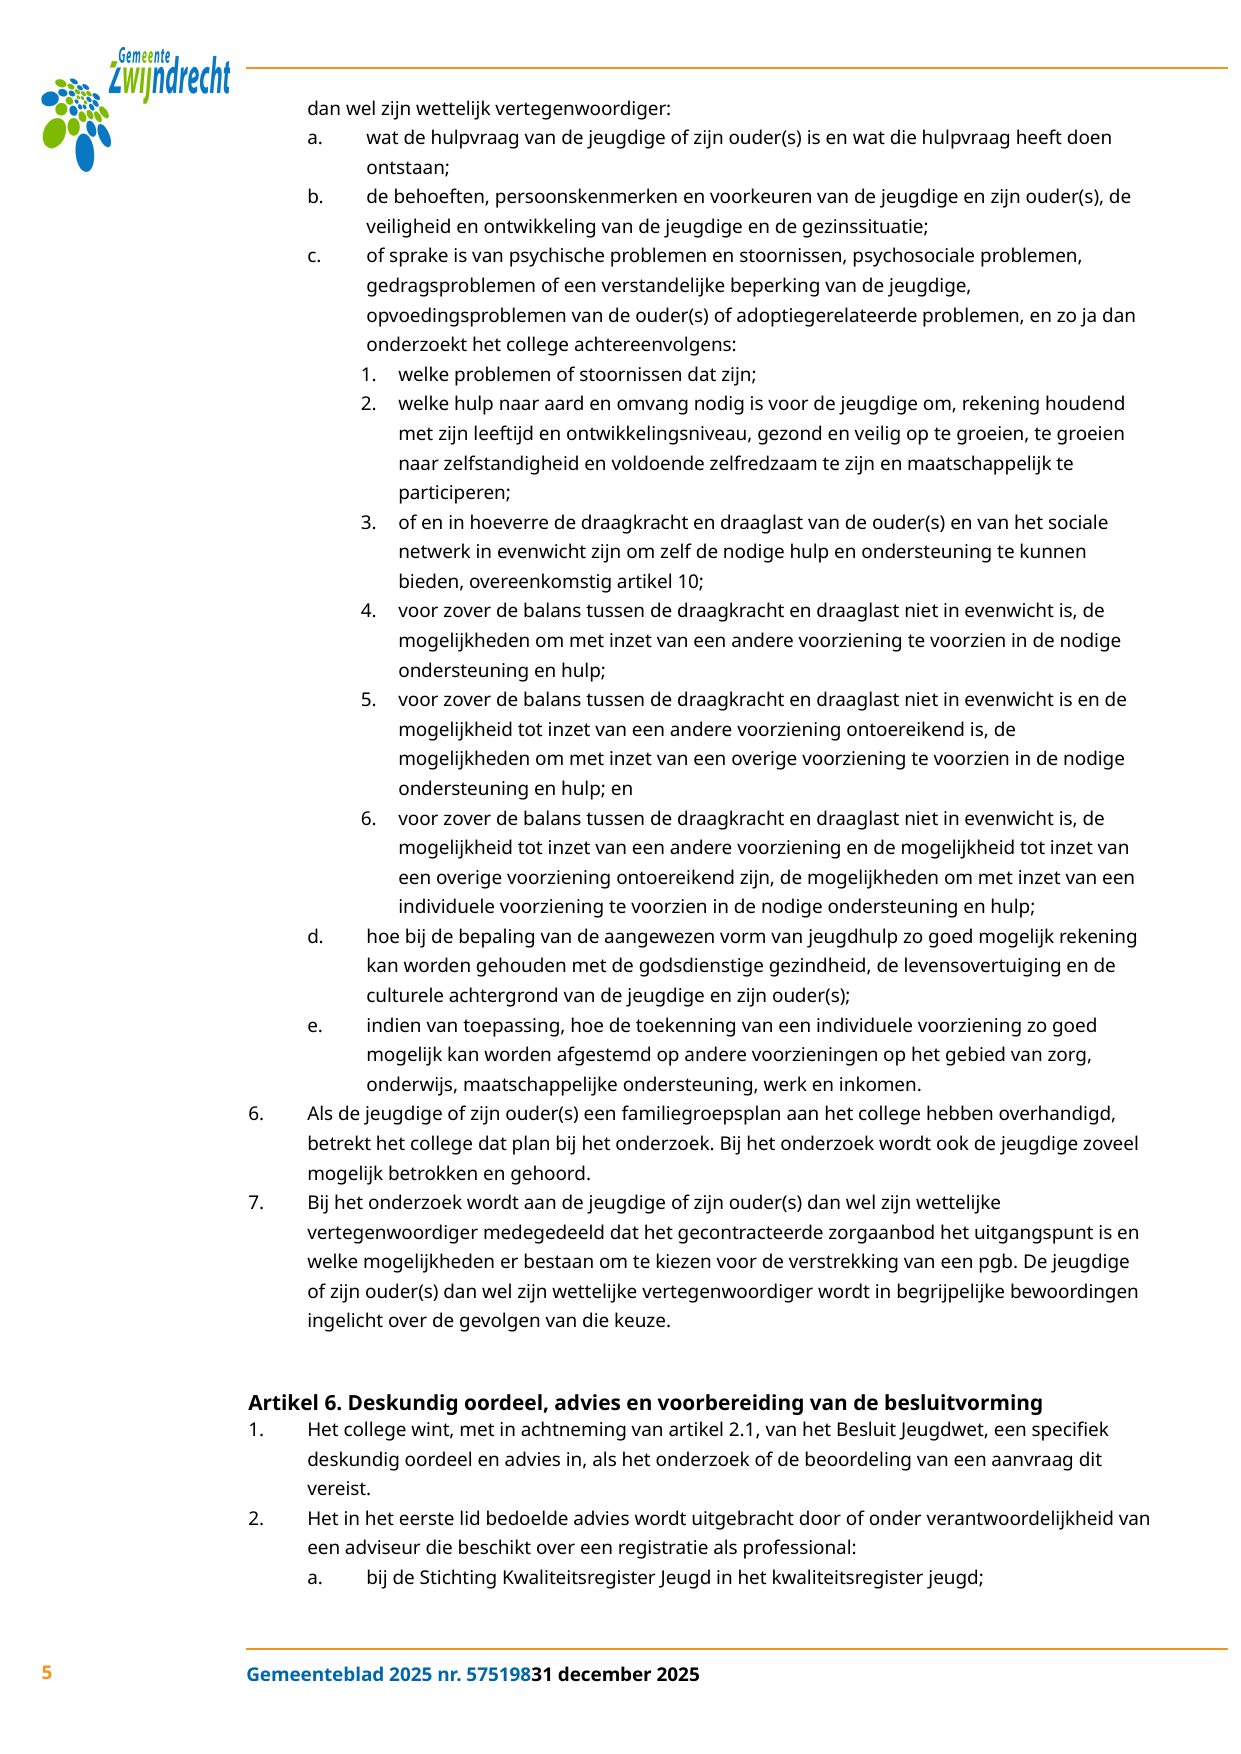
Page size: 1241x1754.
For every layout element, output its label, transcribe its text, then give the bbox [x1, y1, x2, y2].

list bij de Stichting Kwaliteitsregister Jeugd in het kwaliteitsregister jeugd; [307, 1564, 1152, 1590]
text Artikel 6. Deskundig oordeel, advies en voorbereiding van de besluitvorming [248, 1388, 1152, 1416]
list Bij het onderzoek wordt aan de jeugdige of zijn ouder(s) dan wel zijn wettelijke vertegenwoordiger medegedeeld dat het gecontracteerde zorgaanbod het uitgangspunt is en welke mogelijkheden er bestaan om te kiezen voor de verstrekking van een pgb. De jeugdige of zijn ouder(s) dan wel zijn wettelijke vertegenwoordiger wordt in begrijpelijke bewoordingen ingelicht over de gevolgen van die keuze. [248, 1189, 1152, 1333]
list hoe bij de bepaling van de aangewezen vorm van jeugdhulp zo goed mogelijk rekening kan worden gehouden met de godsdienstige gezindheid, de levensovertuiging en de culturele achtergrond van de jeugdige en zijn ouder(s); [307, 923, 1152, 1008]
list welke hulp naar aard en omvang nodig is voor de jeugdige om, rekening houdend met zijn leeftijd en ontwikkelingsniveau, gezond en veilig op te groeien, te groeien naar zelfstandigheid en voldoende zelfredzaam te zijn en maatschappelijk te participeren; [361, 391, 1152, 505]
list Het college wint, met in achtneming van artikel 2.1, van het Besluit Jeugdwet, een specifiek deskundig oordeel en advies in, als het onderzoek of de beoordeling van een aanvraag dit vereist. [248, 1416, 1152, 1501]
list Als de jeugdige of zijn ouder(s) een familiegroepsplan aan het college hebben overhandigd, betrekt het college dat plan bij het onderzoek. Bij het onderzoek wordt ook de jeugdige zoveel mogelijk betrokken en gehoord. [248, 1101, 1152, 1186]
list wat de hulpvraag van de jeugdige of zijn ouder(s) is en wat die hulpvraag heeft doen ontstaan; [307, 124, 1152, 180]
list de behoeften, persoonskenmerken en voorkeuren van de jeugdige en zijn ouder(s), de veiligheid en ontwikkeling van de jeugdige en de gezinssituatie; [307, 183, 1152, 239]
list voor zover de balans tussen de draagkracht en draaglast niet in evenwicht is en de mogelijkheid tot inzet van een andere voorziening ontoereikend is, de mogelijkheden om met inzet van een overige voorziening te voorzien in de nodige ondersteuning en hulp; en [361, 686, 1152, 801]
list voor zover de balans tussen de draagkracht en draaglast niet in evenwicht is, de mogelijkheden om met inzet van een andere voorziening te voorzien in de nodige ondersteuning en hulp; [361, 598, 1152, 683]
list Het in het eerste lid bedoelde advies wordt uitgebracht door of onder verantwoordelijkheid van een adviseur die beschikt over een registratie als professional: [248, 1505, 1152, 1560]
list of sprake is van psychische problemen en stoornissen, psychosociale problemen, gedragsproblemen of een verstandelijke beperking van de jeugdige, opvoedingsproblemen van de ouder(s) of adoptiegerelateerde problemen, en zo ja dan onderzoekt het college achtereenvolgens: [307, 243, 1152, 357]
list of en in hoeverre de draagkracht en draaglast van de ouder(s) en van het sociale netwerk in evenwicht zijn om zelf de nodige hulp en ondersteuning te kunnen bieden, overeenkomstig artikel 10; [361, 509, 1152, 594]
list welke problemen of stoornissen dat zijn; [361, 361, 1152, 387]
list indien van toepassing, hoe de toekenning van een individuele voorziening zo goed mogelijk kan worden afgestemd op andere voorzieningen op het gebied van zorg, onderwijs, maatschappelijke ondersteuning, werk en inkomen. [307, 1012, 1152, 1097]
picture [41, 47, 231, 172]
list voor zover de balans tussen de draagkracht en draaglast niet in evenwicht is, de mogelijkheid tot inzet van een andere voorziening en de mogelijkheid tot inzet van een overige voorziening ontoereikend zijn, de mogelijkheden om met inzet van een individuele voorziening te voorzien in de nodige ondersteuning en hulp; [361, 805, 1152, 919]
list dan wel zijn wettelijk vertegenwoordiger: [248, 95, 1152, 121]
